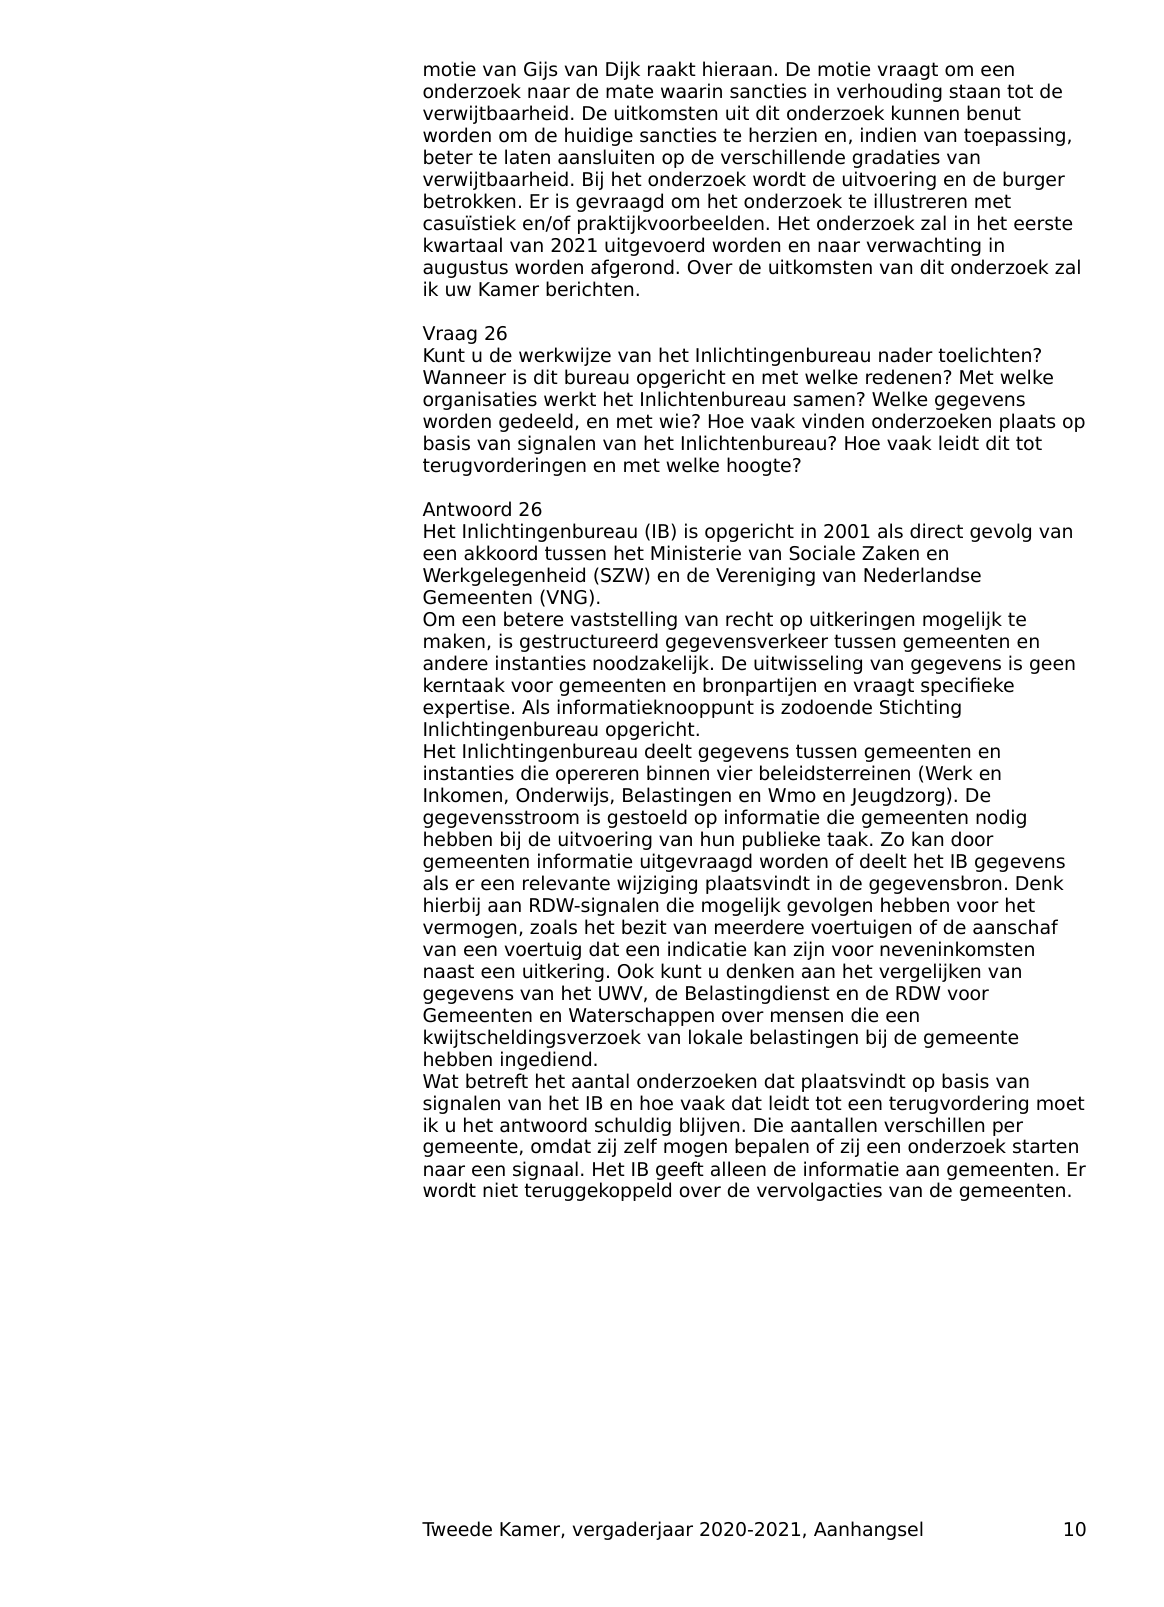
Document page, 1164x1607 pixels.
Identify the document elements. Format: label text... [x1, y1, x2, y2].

text Antwoord 26 [422, 499, 1087, 521]
text Het Inlichtingenbureau (IB) is opgericht in 2001 als direct gevolg van een akkoord tussen het Ministerie van Sociale Zaken en Werkgelegenheid (SZW) en de Vereniging van Nederlandse Gemeenten (VNG). [422, 521, 1087, 609]
text Het Inlichtingenbureau deelt gegevens tussen gemeenten en instanties die opereren binnen vier beleidsterreinen (Werk en Inkomen, Onderwijs, Belastingen en Wmo en Jeugdzorg). De gegevensstroom is gestoeld op informatie die gemeenten nodig hebben bij de uitvoering van hun publieke taak. Zo kan door gemeenten informatie uitgevraagd worden of deelt het IB gegevens als er een relevante wijziging plaatsvindt in de gegevensbron. Denk hierbij aan RDW-signalen die mogelijk gevolgen hebben voor het vermogen, zoals het bezit van meerdere voertuigen of de aanschaf van een voertuig dat een indicatie kan zijn voor neveninkomsten naast een uitkering. Ook kunt u denken aan het vergelijken van gegevens van het UWV, de Belastingdienst en de RDW voor Gemeenten en Waterschappen over mensen die een kwijtscheldingsverzoek van lokale belastingen bij de gemeente hebben ingediend. [422, 741, 1087, 1071]
text Om een betere vaststelling van recht op uitkeringen mogelijk te maken, is gestructureerd gegevensverkeer tussen gemeenten en andere instanties noodzakelijk. De uitwisseling van gegevens is geen kerntaak voor gemeenten en bronpartijen en vraagt specifieke expertise. Als informatieknooppunt is zodoende Stichting Inlichtingenbureau opgericht. [422, 609, 1087, 741]
text Wat betreft het aantal onderzoeken dat plaatsvindt op basis van signalen van het IB en hoe vaak dat leidt tot een terugvordering moet ik u het antwoord schuldig blijven. Die aantallen verschillen per gemeente, omdat zij zelf mogen bepalen of zij een onderzoek starten naar een signaal. Het IB geeft alleen de informatie aan gemeenten. Er wordt niet teruggekoppeld over de vervolgacties van de gemeenten. [422, 1071, 1087, 1202]
text Vraag 26 [422, 323, 1087, 345]
text motie van Gijs van Dijk raakt hieraan. De motie vraagt om een onderzoek naar de mate waarin sancties in verhouding staan tot de verwijtbaarheid. De uitkomsten uit dit onderzoek kunnen benut worden om de huidige sancties te herzien en, indien van toepassing, beter te laten aansluiten op de verschillende gradaties van verwijtbaarheid. Bij het onderzoek wordt de uitvoering en de burger betrokken. Er is gevraagd om het onderzoek te illustreren met casuïstiek en/of praktijkvoorbeelden. Het onderzoek zal in het eerste kwartaal van 2021 uitgevoerd worden en naar verwachting in augustus worden afgerond. Over de uitkomsten van dit onderzoek zal ik uw Kamer berichten. [422, 59, 1087, 301]
text Kunt u de werkwijze van het Inlichtingenbureau nader toelichten? Wanneer is dit bureau opgericht en met welke redenen? Met welke organisaties werkt het Inlichtenbureau samen? Welke gegevens worden gedeeld, en met wie? Hoe vaak vinden onderzoeken plaats op basis van signalen van het Inlichtenbureau? Hoe vaak leidt dit tot terugvorderingen en met welke hoogte? [422, 345, 1087, 477]
